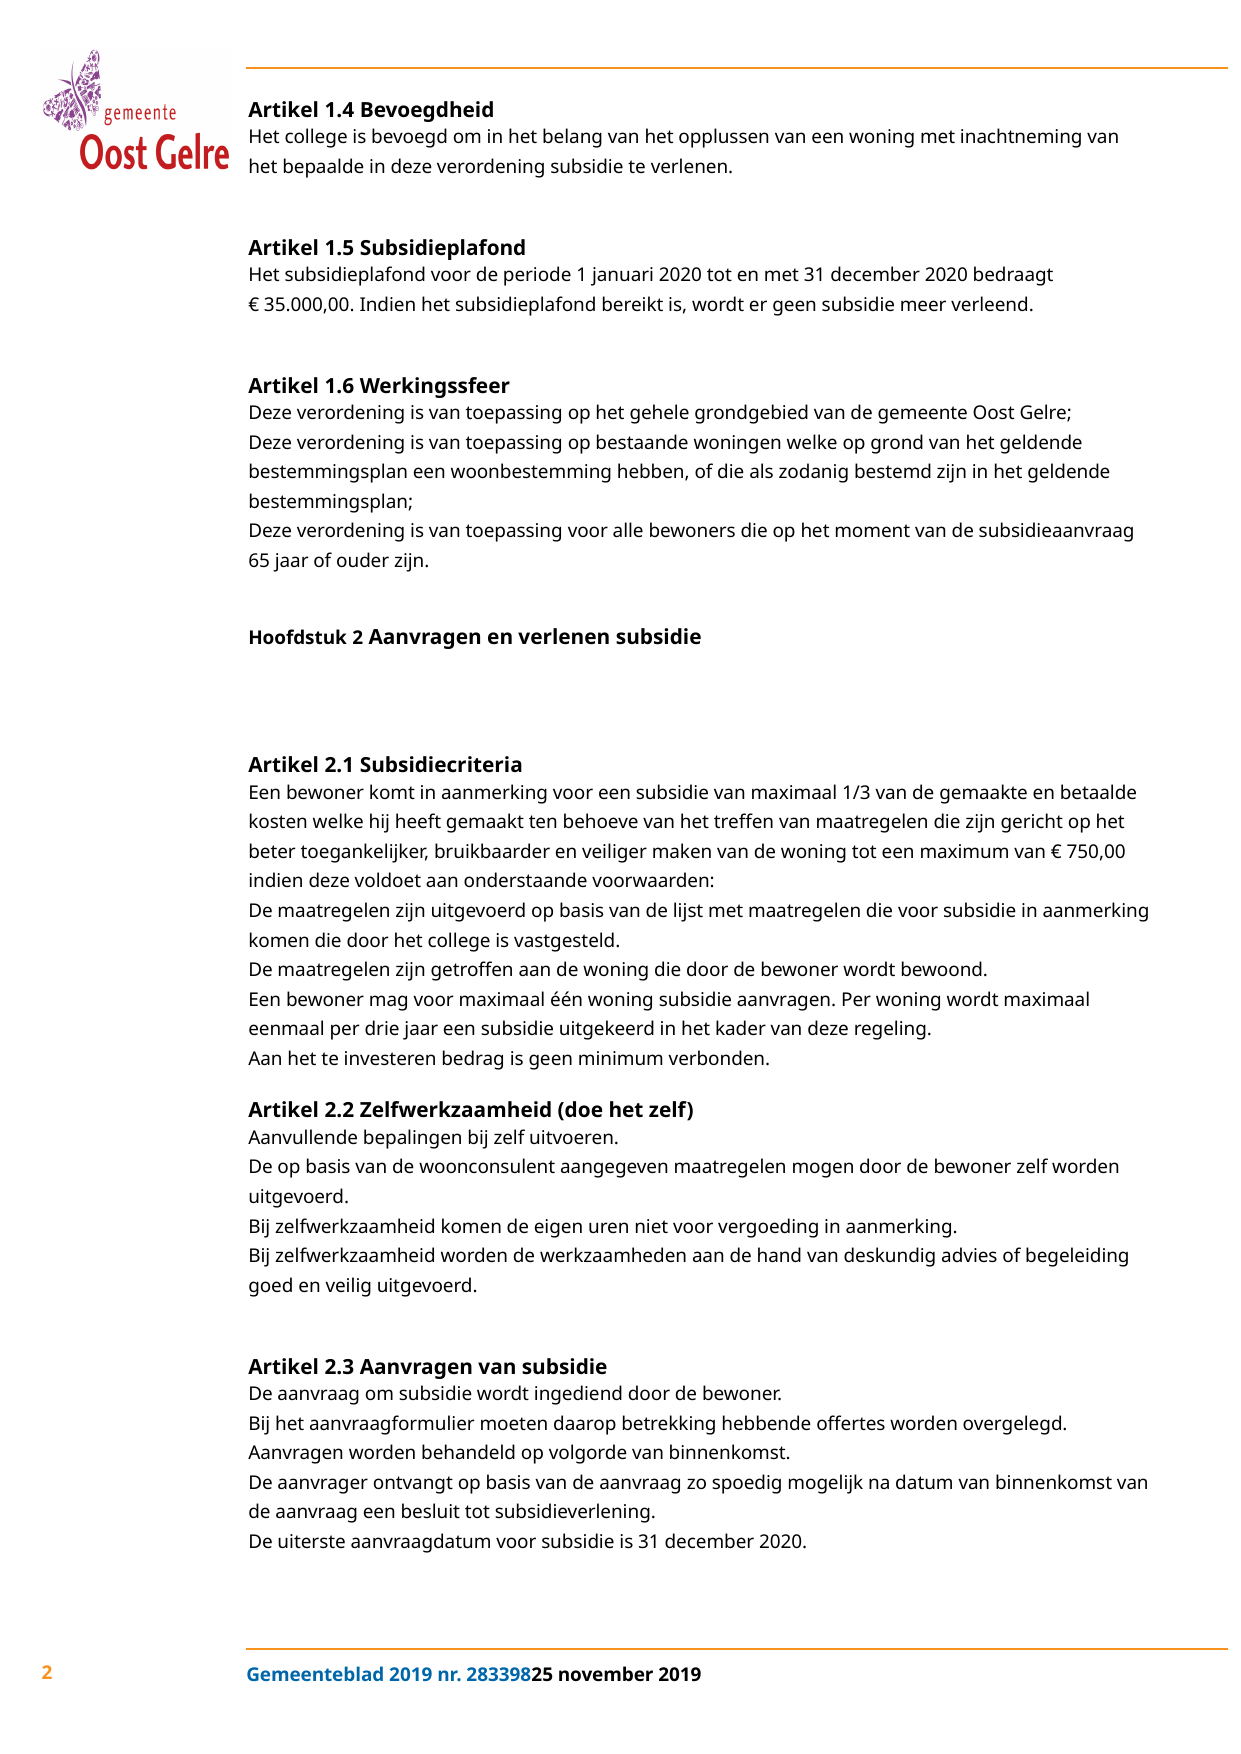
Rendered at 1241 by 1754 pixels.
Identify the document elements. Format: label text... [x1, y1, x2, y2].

text Artikel 1.6 Werkingssfeer [248, 371, 1152, 399]
text De aanvrager ontvangt op basis van de aanvraag zo spoedig mogelijk na datum van binnenkomst van de aanvraag een besluit tot subsidieverlening. [248, 1469, 1152, 1524]
text Hoofdstuk 2 Aanvragen en verlenen subsidie [248, 622, 1152, 651]
text Artikel 1.4 Bevoegdheid [248, 95, 1152, 123]
text Bij het aanvraagformulier moeten daarop betrekking hebbende offertes worden overgelegd. [248, 1410, 1152, 1436]
text Artikel 2.3 Aanvragen van subsidie [248, 1352, 1152, 1380]
text € 35.000,00. Indien het subsidieplafond bereikt is, wordt er geen subsidie meer verleend. [248, 291, 1152, 317]
text Bij zelfwerkzaamheid komen de eigen uren niet voor vergoeding in aanmerking. [248, 1213, 1152, 1238]
text De maatregelen zijn getroffen aan de woning die door de bewoner wordt bewoond. [248, 956, 1152, 982]
text Artikel 2.2 Zelfwerkzaamheid (doe het zelf) [248, 1096, 1152, 1124]
text Aanvullende bepalingen bij zelf uitvoeren. [248, 1124, 1152, 1150]
text Deze verordening is van toepassing op het gehele grondgebied van de gemeente Oost Gelre; [248, 399, 1152, 425]
text De op basis van de woonconsulent aangegeven maatregelen mogen door de bewoner zelf worden uitgevoerd. [248, 1154, 1152, 1209]
text Aanvragen worden behandeld op volgorde van binnenkomst. [248, 1439, 1152, 1465]
text Het subsidieplafond voor de periode 1 januari 2020 tot en met 31 december 2020 bedraagt [248, 261, 1152, 287]
text Artikel 1.5 Subsidieplafond [248, 233, 1152, 261]
picture [41, 47, 231, 172]
text Artikel 2.1 Subsidiecriteria [248, 751, 1152, 779]
text Deze verordening is van toepassing op bestaande woningen welke op grond van het geldende bestemmingsplan een woonbestemming hebben, of die als zodanig bestemd zijn in het geldende bestemmingsplan; [248, 429, 1152, 514]
text Een bewoner komt in aanmerking voor een subsidie van maximaal 1/3 van de gemaakte en betaalde kosten welke hij heeft gemaakt ten behoeve van het treffen van maatregelen die zijn gericht op het beter toegankelijker, bruikbaarder en veiliger maken van de woning tot een maximum van € 750,00 indien deze voldoet aan onderstaande voorwaarden: [248, 779, 1152, 893]
text Het college is bevoegd om in het belang van het opplussen van een woning met inachtneming van het bepaalde in deze verordening subsidie te verlenen. [248, 123, 1152, 178]
text De maatregelen zijn uitgevoerd op basis van de lijst met maatregelen die voor subsidie in aanmerking komen die door het college is vastgesteld. [248, 897, 1152, 953]
text Aan het te investeren bedrag is geen minimum verbonden. [248, 1045, 1152, 1071]
text De aanvraag om subsidie wordt ingediend door de bewoner. [248, 1380, 1152, 1406]
text Deze verordening is van toepassing voor alle bewoners die op het moment van de subsidieaanvraag 65 jaar of ouder zijn. [248, 518, 1152, 573]
text Een bewoner mag voor maximaal één woning subsidie aanvragen. Per woning wordt maximaal eenmaal per drie jaar een subsidie uitgekeerd in het kader van deze regeling. [248, 986, 1152, 1041]
text De uiterste aanvraagdatum voor subsidie is 31 december 2020. [248, 1528, 1152, 1554]
text Bij zelfwerkzaamheid worden de werkzaamheden aan de hand van deskundig advies of begeleiding goed en veilig uitgevoerd. [248, 1242, 1152, 1298]
